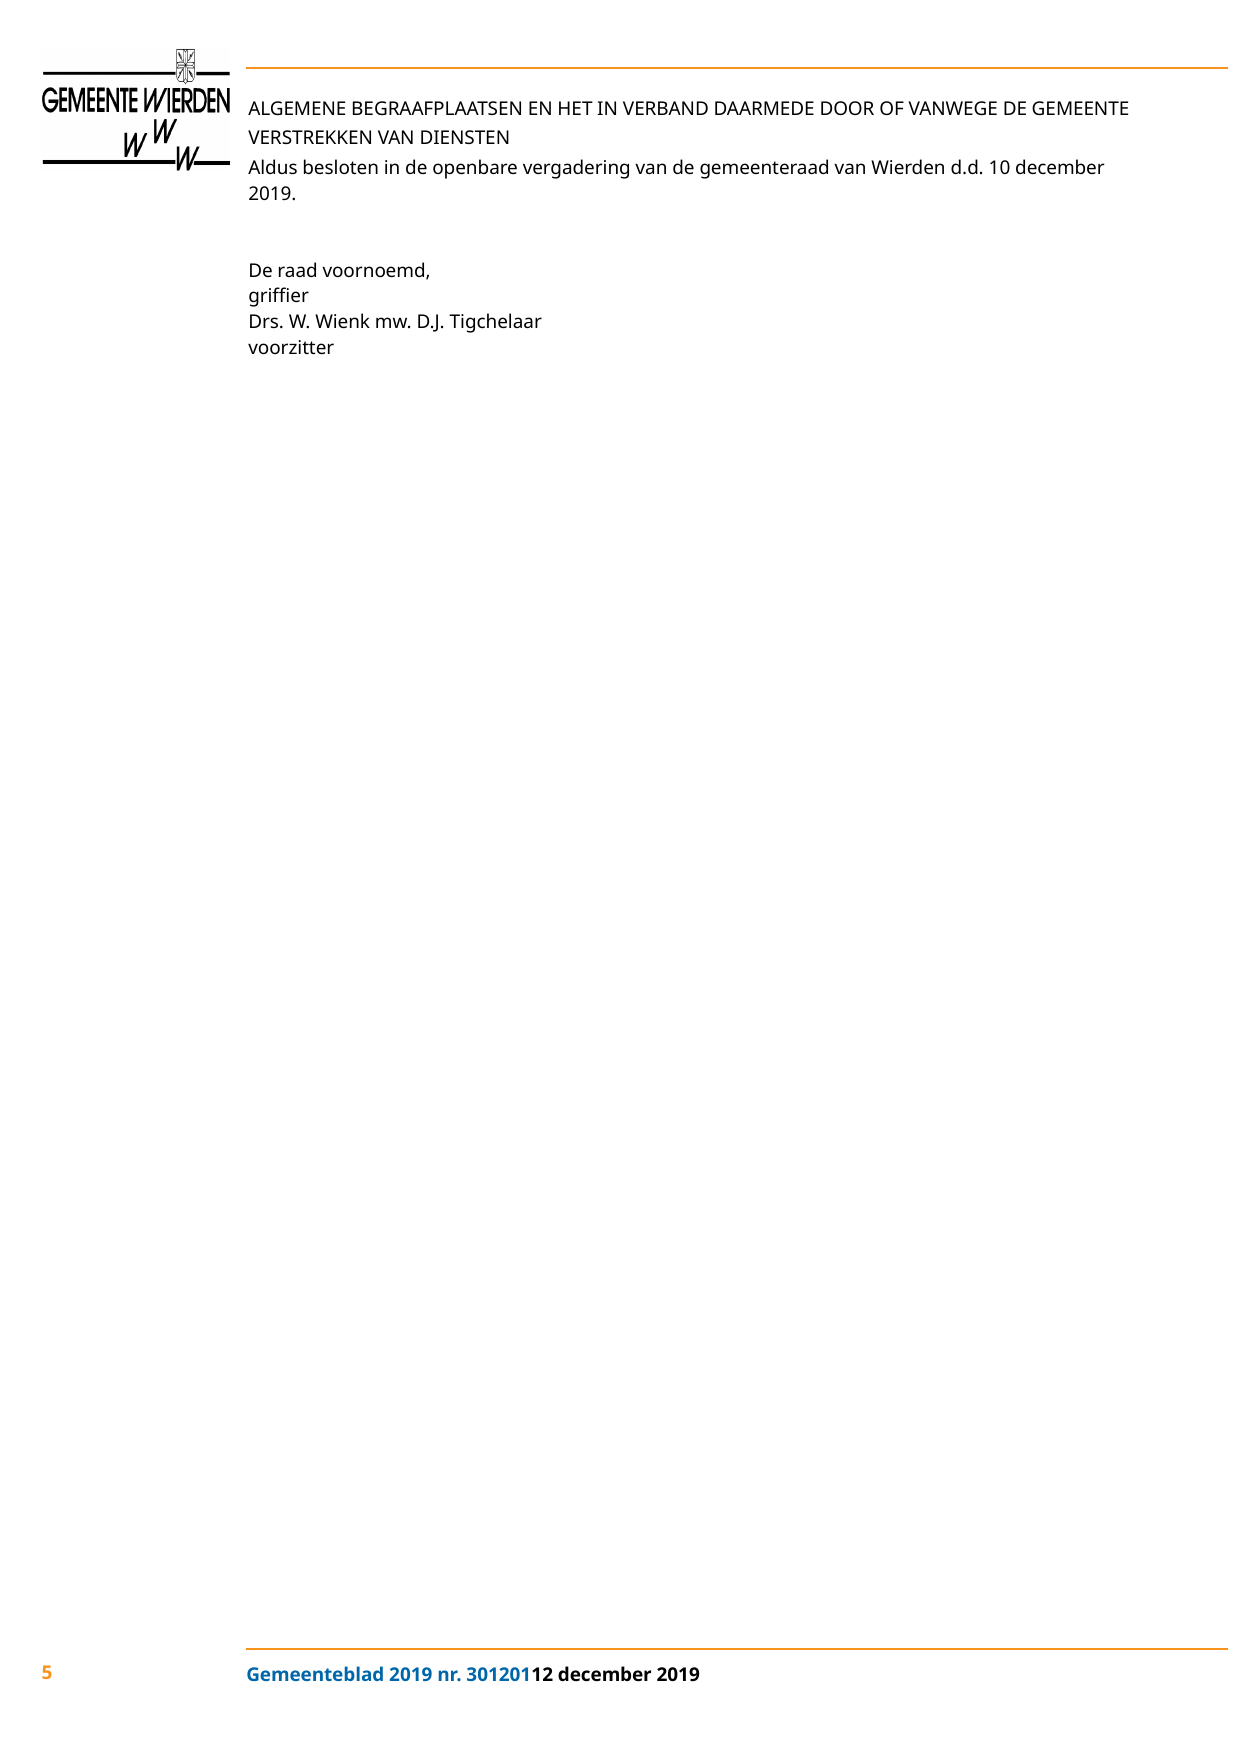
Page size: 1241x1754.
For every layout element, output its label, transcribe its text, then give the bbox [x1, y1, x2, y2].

text De raad voornoemd, [248, 257, 1152, 283]
text Aldus besloten in de openbare vergadering van de gemeenteraad van Wierden d.d. 10 december 2019. [248, 154, 1152, 205]
text voorzitter [248, 334, 1152, 360]
text Drs. W. Wienk mw. D.J. Tigchelaar [248, 308, 1152, 334]
text ALGEMENE BEGRAAFPLAATSEN EN HET IN VERBAND DAARMEDE DOOR OF VANWEGE DE GEMEENTE VERSTREKKEN VAN DIENSTEN [248, 95, 1152, 150]
picture [41, 47, 231, 172]
text griffier [248, 283, 1152, 308]
